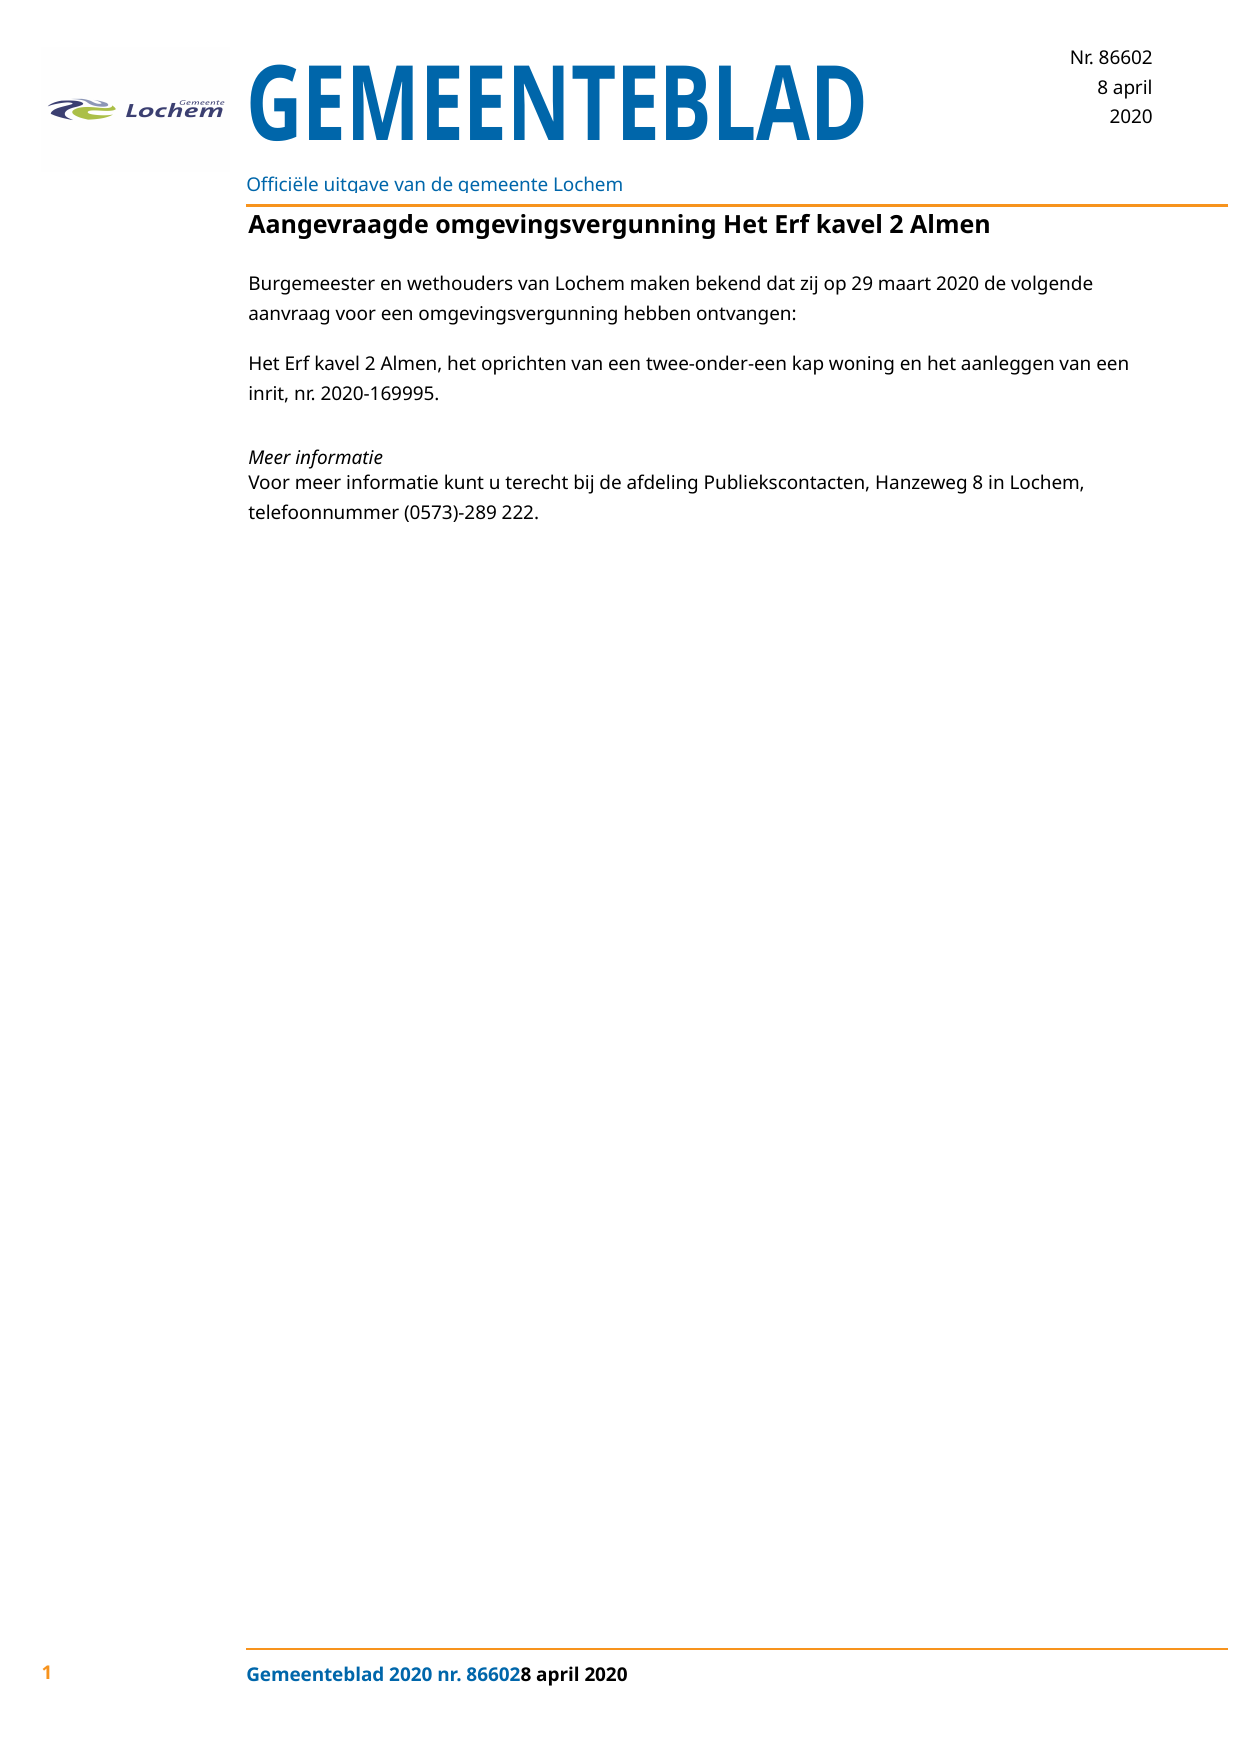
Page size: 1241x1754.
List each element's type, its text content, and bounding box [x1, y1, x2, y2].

text Het Erf kavel 2 Almen, het oprichten van een twee-onder-een kap woning en het aanleggen van een inrit, nr. 2020-169995. [248, 350, 1152, 406]
picture [41, 47, 231, 172]
text Burgemeester en wethouders van Lochem maken bekend dat zij op 29 maart 2020 de volgende aanvraag voor een omgevingsvergunning hebben ontvangen: [248, 270, 1152, 326]
text Voor meer informatie kunt u terecht bij de afdeling Publiekscontacten, Hanzeweg 8 in Lochem, telefoonnummer (0573)-289 222. [248, 469, 1152, 525]
text Meer informatie [248, 444, 1152, 469]
text Aangevraagde omgevingsvergunning Het Erf kavel 2 Almen [248, 207, 1152, 241]
